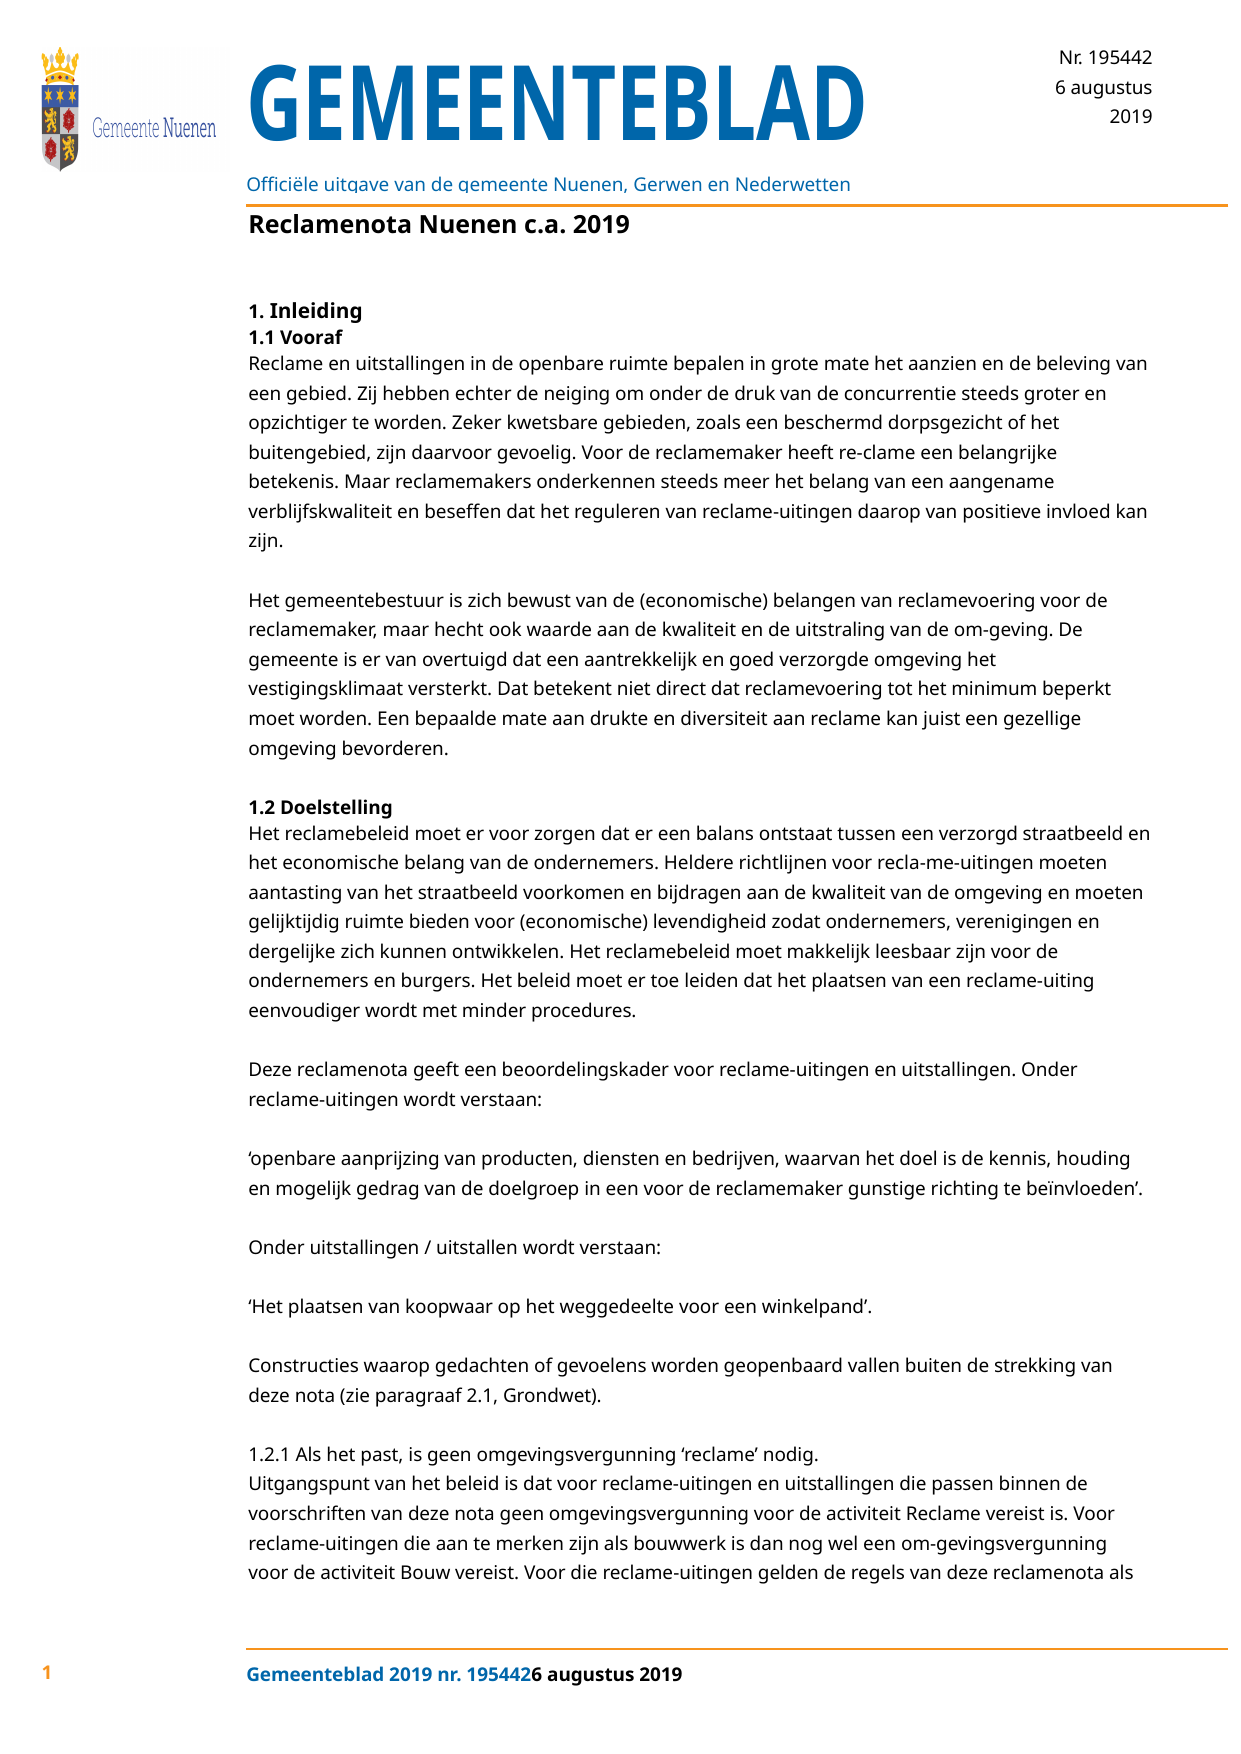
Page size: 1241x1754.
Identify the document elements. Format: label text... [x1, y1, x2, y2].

text Uitgangspunt van het beleid is dat voor reclame-uitingen en uitstallingen die passen binnen de voorschriften van deze nota geen omgevingsvergunning voor de activiteit Reclame vereist is. Voor reclame-uitingen die aan te merken zijn als bouwwerk is dan nog wel een om-gevingsvergunning voor de activiteit Bouw vereist. Voor die reclame-uitingen gelden de regels van deze reclamenota als [248, 1471, 1152, 1585]
text ‘Het plaatsen van koopwaar op het weggedeelte voor een winkelpand’. [248, 1293, 1152, 1319]
text Constructies waarop gedachten of gevoelens worden geopenbaard vallen buiten de strekking van deze nota (zie paragraaf 2.1, Grondwet). [248, 1352, 1152, 1407]
text Het gemeentebestuur is zich bewust van de (economische) belangen van reclamevoering voor de reclamemaker, maar hecht ook waarde aan de kwaliteit en de uitstraling van de om-geving. De gemeente is er van overtuigd dat een aantrekkelijk en goed verzorgde omgeving het vestigingsklimaat versterkt. Dat betekent niet direct dat reclamevoering tot het minimum beperkt moet worden. Een bepaalde mate aan drukte en diversiteit aan reclame kan juist een gezellige omgeving bevorderen. [248, 587, 1152, 761]
text 1. Inleiding [248, 296, 1152, 324]
text 1.2.1 Als het past, is geen omgevingsvergunning ‘reclame’ nodig. [248, 1441, 1152, 1467]
text 1.2 Doelstelling [248, 794, 1152, 820]
text Reclamenota Nuenen c.a. 2019 [248, 207, 1152, 241]
text Onder uitstallingen / uitstallen wordt verstaan: [248, 1234, 1152, 1259]
text Deze reclamenota geeft een beoordelingskader voor reclame-uitingen en uitstallingen. Onder reclame-uitingen wordt verstaan: [248, 1056, 1152, 1112]
text Het reclamebeleid moet er voor zorgen dat er een balans ontstaat tussen een verzorgd straatbeeld en het economische belang van de ondernemers. Heldere richtlijnen voor recla-me-uitingen moeten aantasting van het straatbeeld voorkomen en bijdragen aan de kwaliteit van de omgeving en moeten gelijktijdig ruimte bieden voor (economische) levendigheid zodat ondernemers, verenigingen en dergelijke zich kunnen ontwikkelen. Het reclamebeleid moet makkelijk leesbaar zijn voor de ondernemers en burgers. Het beleid moet er toe leiden dat het plaatsen van een reclame-uiting eenvoudiger wordt met minder procedures. [248, 820, 1152, 1023]
text Reclame en uitstallingen in de openbare ruimte bepalen in grote mate het aanzien en de beleving van een gebied. Zij hebben echter de neiging om onder de druk van de concurrentie steeds groter en opzichtiger te worden. Zeker kwetsbare gebieden, zoals een beschermd dorpsgezicht of het buitengebied, zijn daarvoor gevoelig. Voor de reclamemaker heeft re-clame een belangrijke betekenis. Maar reclamemakers onderkennen steeds meer het belang van een aangename verblijfskwaliteit en beseffen dat het reguleren van reclame-uitingen daarop van positieve invloed kan zijn. [248, 350, 1152, 553]
text 1.1 Vooraf [248, 324, 1152, 350]
picture [41, 47, 231, 172]
text ‘openbare aanprijzing van producten, diensten en bedrijven, waarvan het doel is de kennis, houding en mogelijk gedrag van de doelgroep in een voor de reclamemaker gunstige richting te beïnvloeden’. [248, 1145, 1152, 1200]
